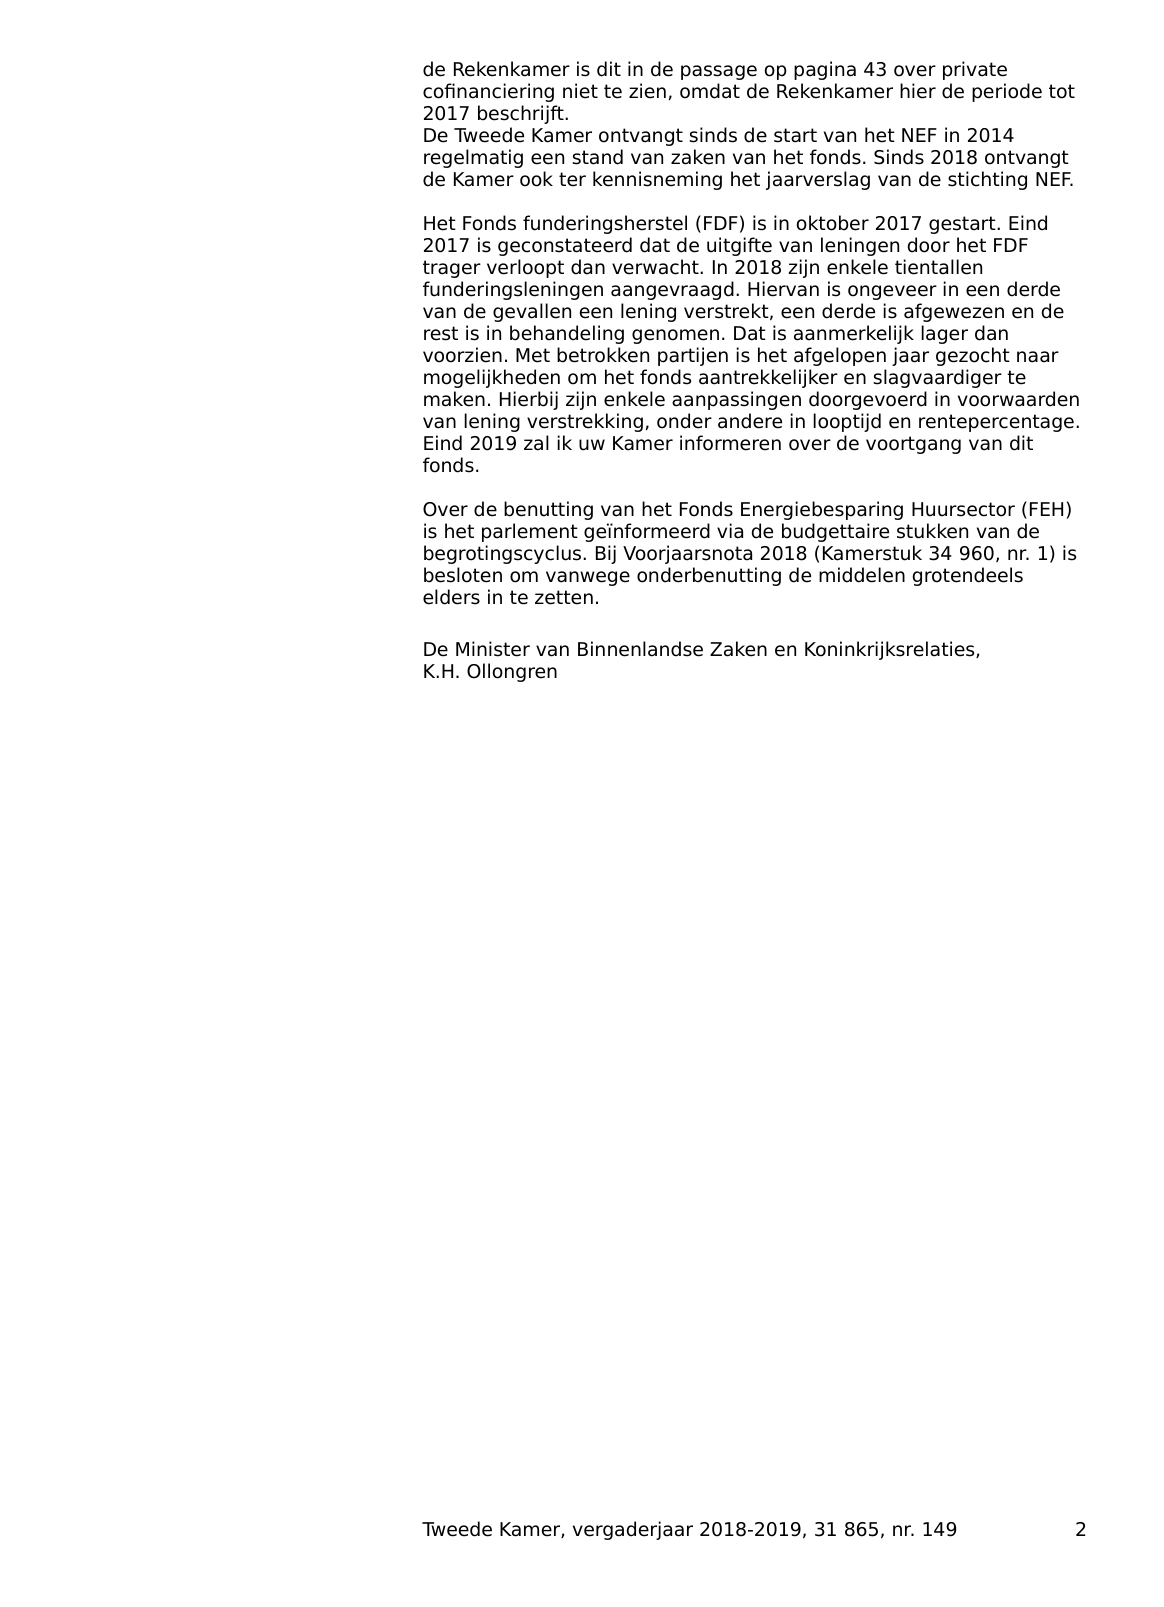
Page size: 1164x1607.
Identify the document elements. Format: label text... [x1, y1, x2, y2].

text de Rekenkamer is dit in de passage op pagina 43 over private cofinanciering niet te zien, omdat de Rekenkamer hier de periode tot 2017 beschrijft. [422, 59, 1087, 125]
text De Tweede Kamer ontvangt sinds de start van het NEF in 2014 regelmatig een stand van zaken van het fonds. Sinds 2018 ontvangt de Kamer ook ter kennisneming het jaarverslag van de stichting NEF. [422, 125, 1087, 191]
text Over de benutting van het Fonds Energiebesparing Huursector (FEH) is het parlement geïnformeerd via de budgettaire stukken van de begrotingscyclus. Bij Voorjaarsnota 2018 (Kamerstuk 34 960, nr. 1) is besloten om vanwege onderbenutting de middelen grotendeels elders in te zetten. [422, 499, 1087, 609]
text Het Fonds funderingsherstel (FDF) is in oktober 2017 gestart. Eind 2017 is geconstateerd dat de uitgifte van leningen door het FDF trager verloopt dan verwacht. In 2018 zijn enkele tientallen funderingsleningen aangevraagd. Hiervan is ongeveer in een derde van de gevallen een lening verstrekt, een derde is afgewezen en de rest is in behandeling genomen. Dat is aanmerkelijk lager dan voorzien. Met betrokken partijen is het afgelopen jaar gezocht naar mogelijkheden om het fonds aantrekkelijker en slagvaardiger te maken. Hierbij zijn enkele aanpassingen doorgevoerd in voorwaarden van lening verstrekking, onder andere in looptijd en rentepercentage. Eind 2019 zal ik uw Kamer informeren over de voortgang van dit fonds. [422, 213, 1087, 477]
text De Minister van Binnenlandse Zaken en Koninkrijksrelaties, K.H. Ollongren [422, 639, 1087, 683]
